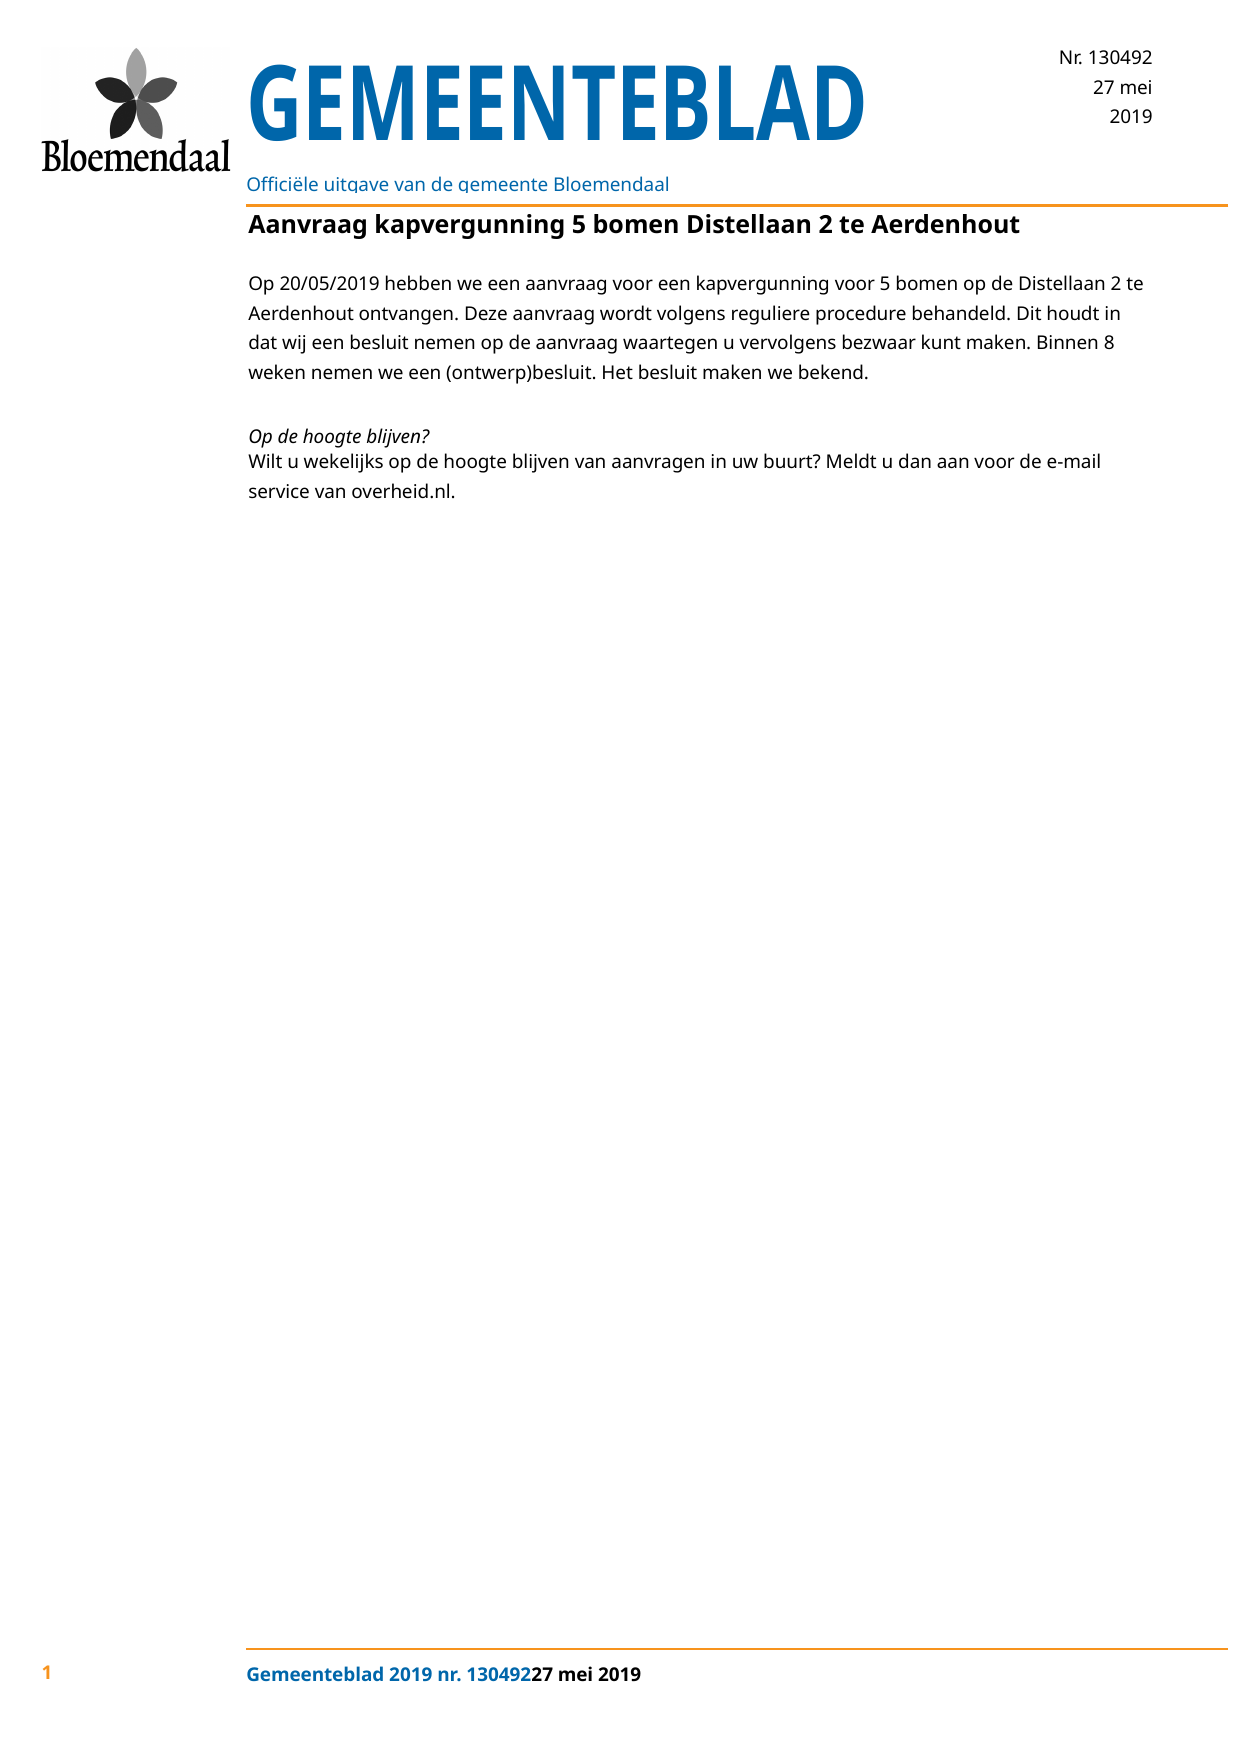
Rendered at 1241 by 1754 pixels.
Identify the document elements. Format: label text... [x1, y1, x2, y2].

text Wilt u wekelijks op de hoogte blijven van aanvragen in uw buurt? Meldt u dan aan voor de e-mail service van overheid.nl. [248, 449, 1152, 504]
text Aanvraag kapvergunning 5 bomen Distellaan 2 te Aerdenhout [248, 207, 1152, 241]
picture [41, 47, 231, 172]
text Op 20/05/2019 hebben we een aanvraag voor een kapvergunning voor 5 bomen op de Distellaan 2 te Aerdenhout ontvangen. Deze aanvraag wordt volgens reguliere procedure behandeld. Dit houdt in dat wij een besluit nemen op de aanvraag waartegen u vervolgens bezwaar kunt maken. Binnen 8 weken nemen we een (ontwerp)besluit. Het besluit maken we bekend. [248, 270, 1152, 385]
text Op de hoogte blijven? [248, 423, 1152, 449]
